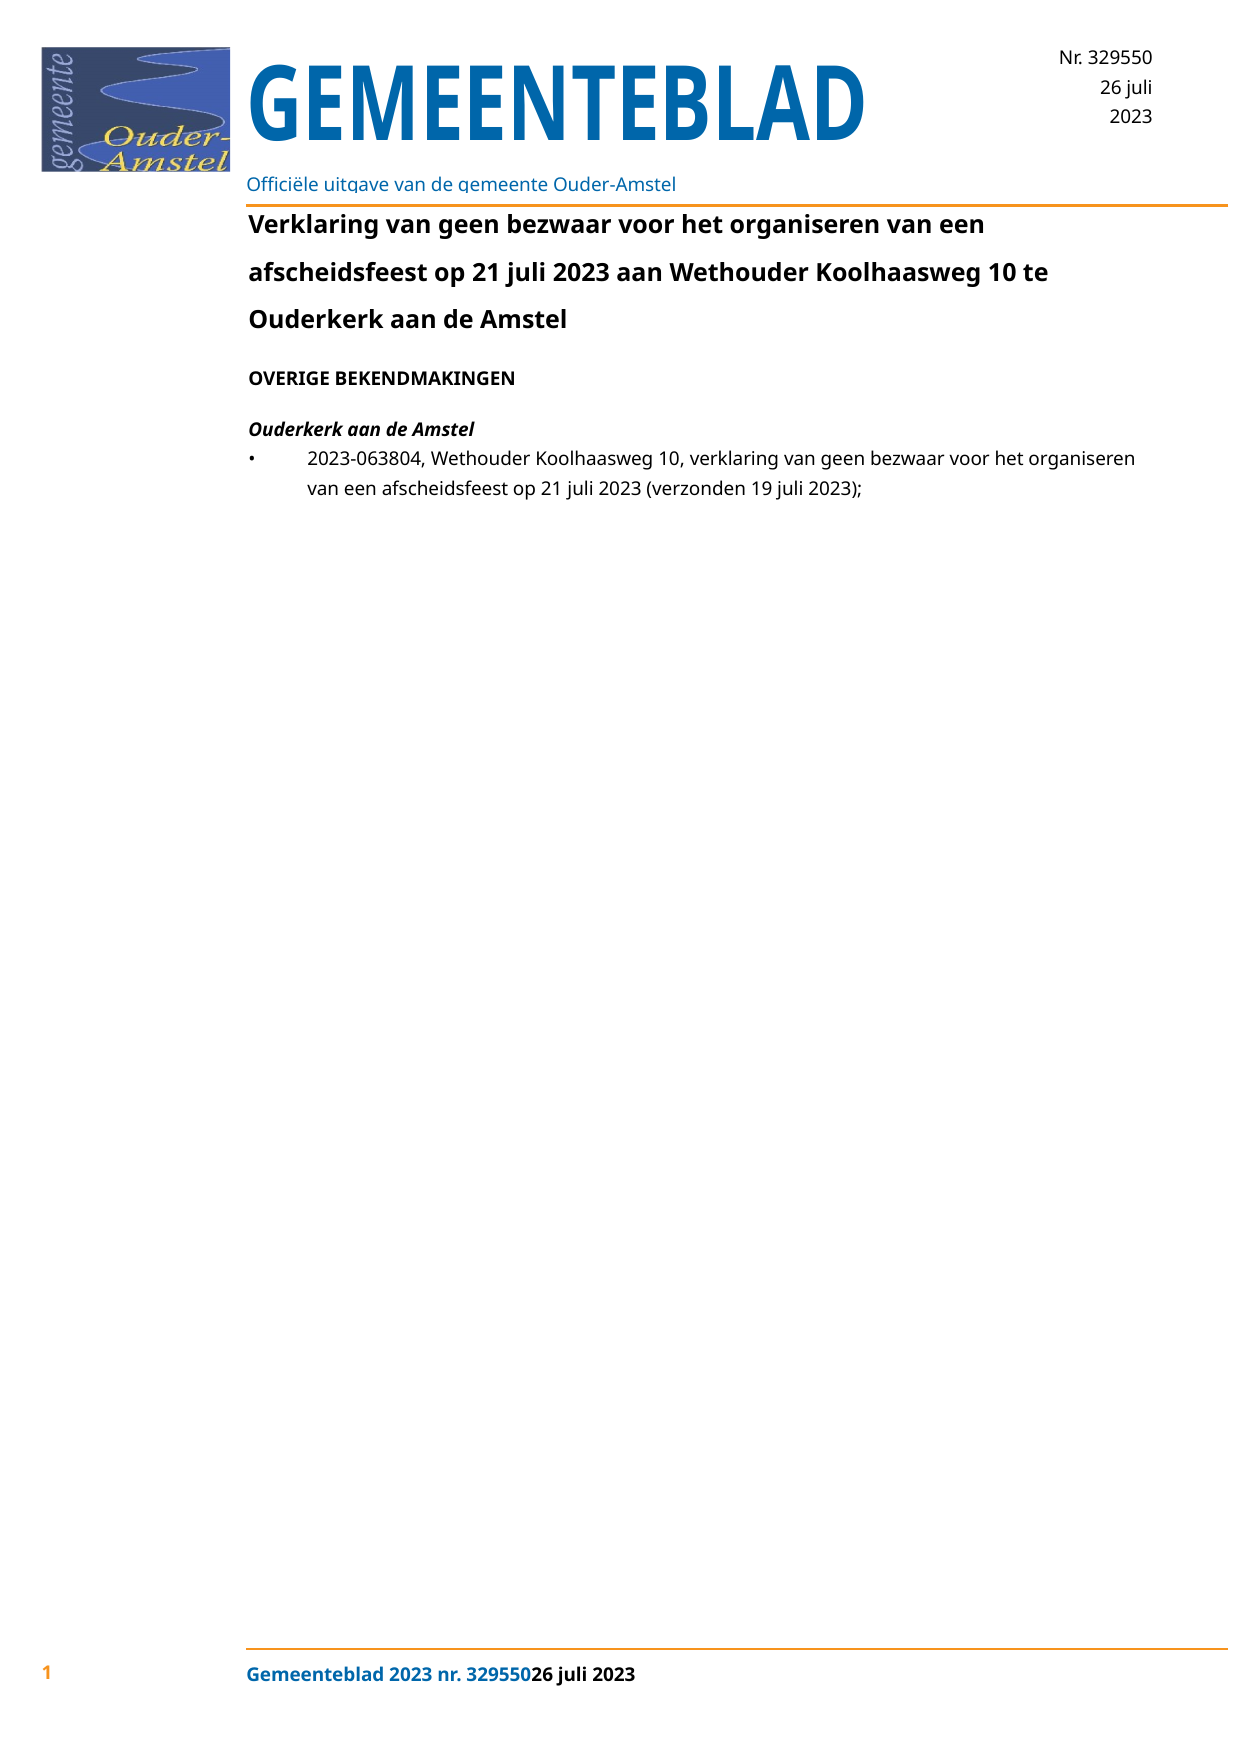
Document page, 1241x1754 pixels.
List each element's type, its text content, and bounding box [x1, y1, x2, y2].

list 2023-063804, Wethouder Koolhaasweg 10, verklaring van geen bezwaar voor het organiseren van een afscheidsfeest op 21 juli 2023 (verzonden 19 juli 2023); [248, 446, 1152, 501]
text OVERIGE BEKENDMAKINGEN [248, 366, 1152, 391]
text Verklaring van geen bezwaar voor het organiseren van een afscheidsfeest op 21 juli 2023 aan Wethouder Koolhaasweg 10 te Ouderkerk aan de Amstel [248, 207, 1152, 336]
picture [41, 47, 231, 172]
text Ouderkerk aan de Amstel [248, 416, 1152, 442]
